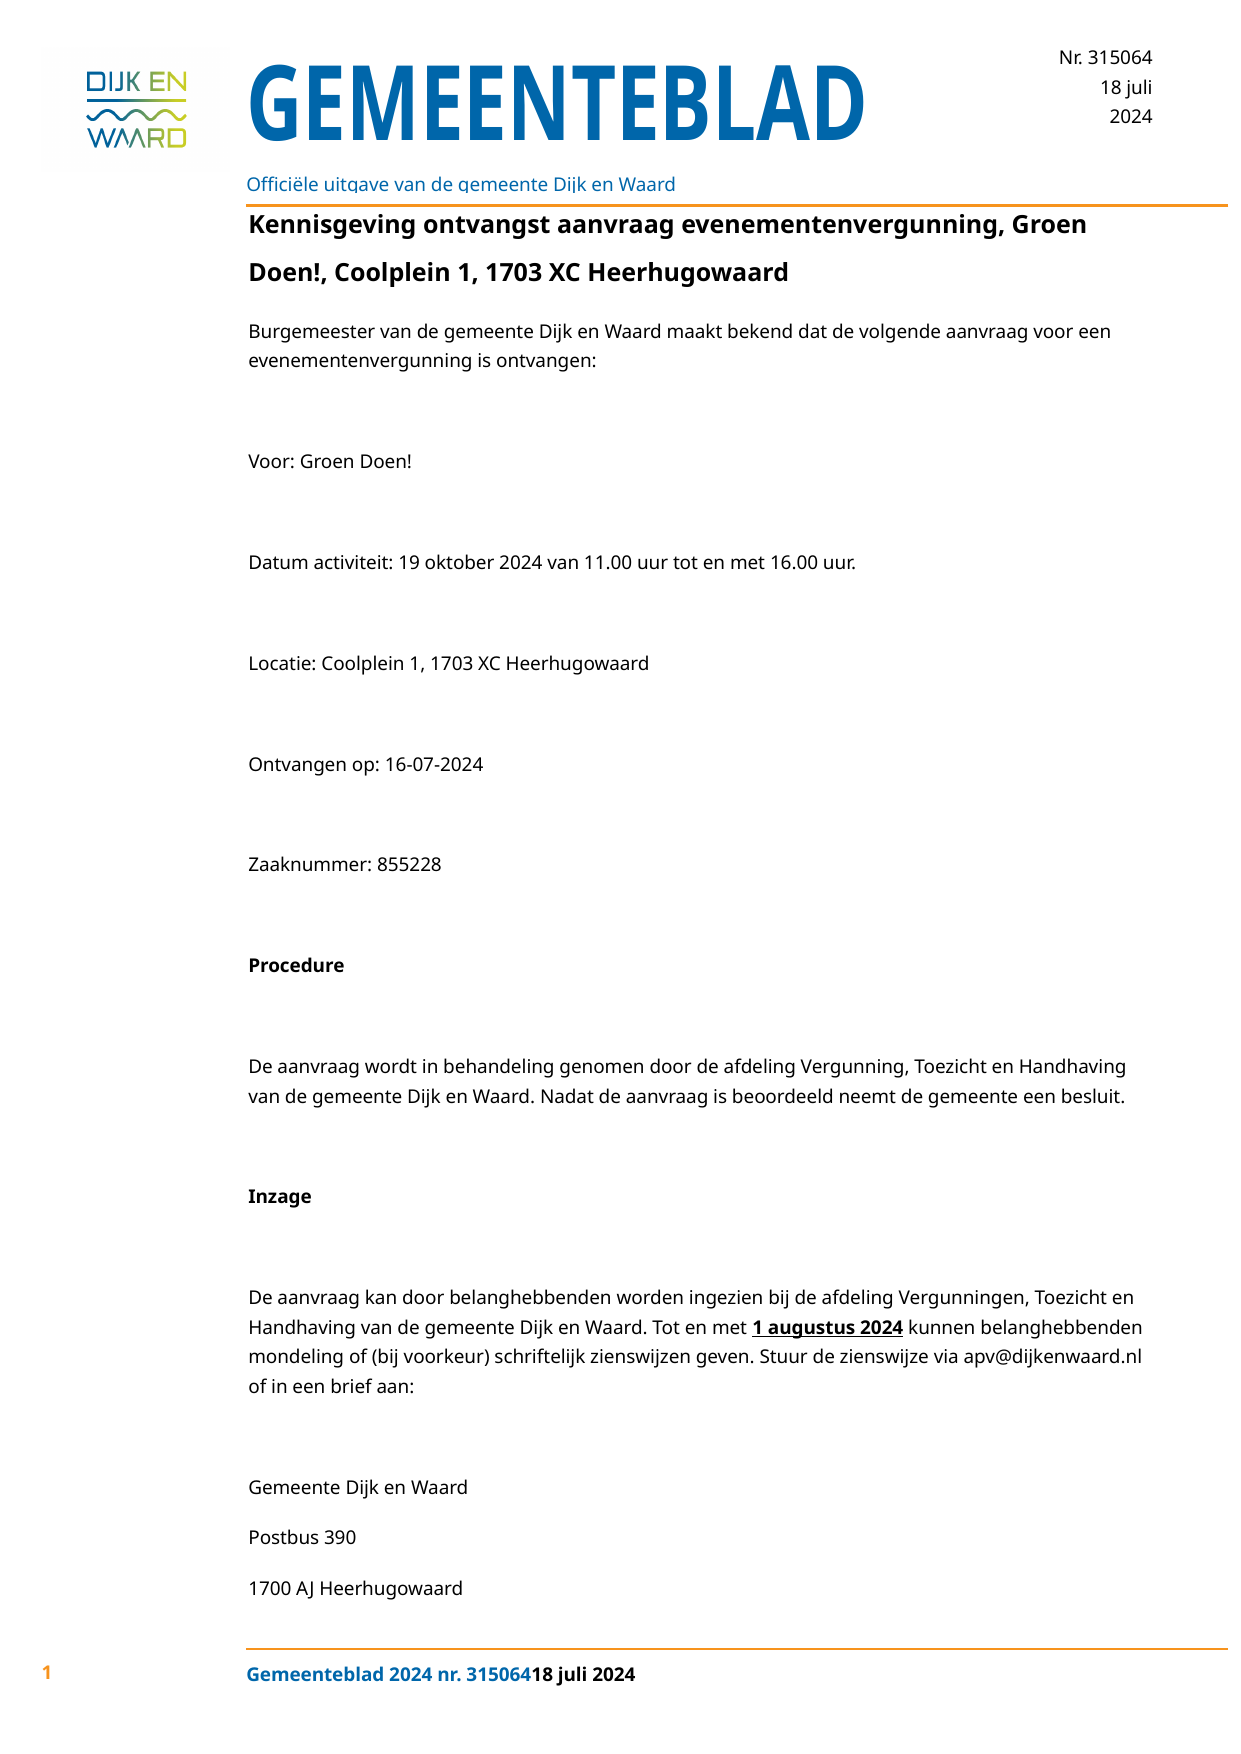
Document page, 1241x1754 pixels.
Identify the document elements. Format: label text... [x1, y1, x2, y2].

text Kennisgeving ontvangst aanvraag evenementenvergunning, Groen Doen!, Coolplein 1, 1703 XC Heerhugowaard [248, 207, 1152, 288]
text Gemeente Dijk en Waard [248, 1474, 1152, 1500]
text De aanvraag wordt in behandeling genomen door de afdeling Vergunning, Toezicht en Handhaving van de gemeente Dijk en Waard. Nadat de aanvraag is beoordeeld neemt de gemeente een besluit. [248, 1053, 1152, 1109]
text Datum activiteit: 19 oktober 2024 van 11.00 uur tot en met 16.00 uur. [248, 549, 1152, 575]
text Procedure [248, 952, 1152, 978]
text Locatie: Coolplein 1, 1703 XC Heerhugowaard [248, 650, 1152, 676]
text De aanvraag kan door belanghebbenden worden ingezien bij de afdeling Vergunningen, Toezicht en Handhaving van de gemeente Dijk en Waard. Tot en met 1 augustus 2024 kunnen belanghebbenden mondeling of (bij voorkeur) schriftelijk zienswijzen geven. Stuur de zienswijze via apv@dijkenwaard.nl of in een brief aan: [248, 1284, 1152, 1399]
text 1700 AJ Heerhugowaard [248, 1575, 1152, 1601]
text Ontvangen op: 16-07-2024 [248, 751, 1152, 777]
text Inzage [248, 1184, 1152, 1209]
text Postbus 390 [248, 1524, 1152, 1550]
text Burgemeester van de gemeente Dijk en Waard maakt bekend dat de volgende aanvraag voor een evenementenvergunning is ontvangen: [248, 318, 1152, 373]
picture [41, 47, 231, 172]
text Zaaknummer: 855228 [248, 852, 1152, 877]
text Voor: Groen Doen! [248, 448, 1152, 474]
